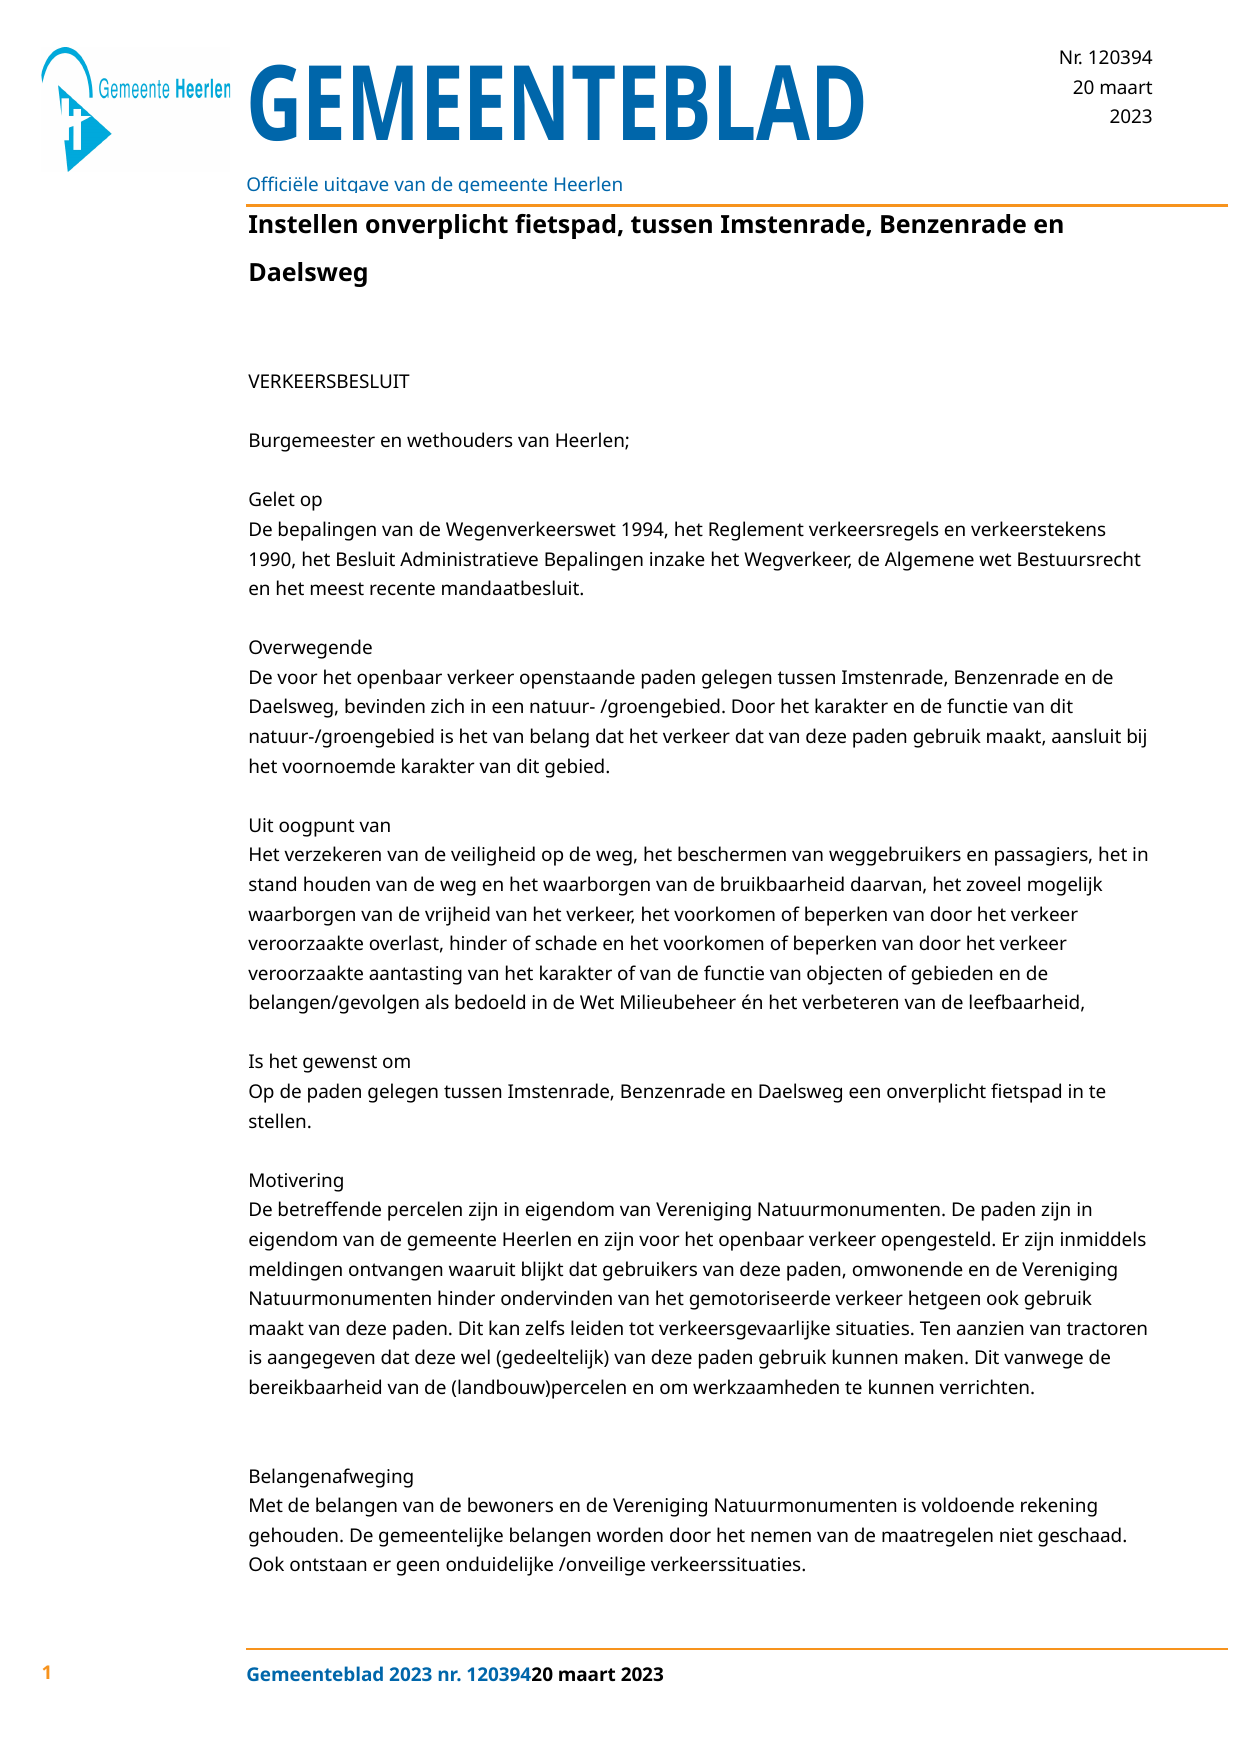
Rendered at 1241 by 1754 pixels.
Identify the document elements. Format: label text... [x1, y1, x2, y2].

text De voor het openbaar verkeer openstaande paden gelegen tussen Imstenrade, Benzenrade en de Daelsweg, bevinden zich in een natuur- /groengebied. Door het karakter en de functie van dit natuur-/groengebied is het van belang dat het verkeer dat van deze paden gebruik maakt, aansluit bij het voornoemde karakter van dit gebied. [248, 664, 1152, 778]
picture [41, 47, 59, 70]
text Belangenafweging [248, 1463, 1152, 1488]
text Het verzekeren van de veiligheid op de weg, het beschermen van weggebruikers en passagiers, het in stand houden van de weg en het waarborgen van de bruikbaarheid daarvan, het zoveel mogelijk waarborgen van de vrijheid van het verkeer, het voorkomen of beperken van door het verkeer veroorzaakte overlast, hinder of schade en het voorkomen of beperken van door het verkeer veroorzaakte aantasting van het karakter of van de functie van objecten of gebieden en de belangen/gevolgen als bedoeld in de Wet Milieubeheer én het verbeteren van de leefbaarheid, [248, 842, 1152, 1015]
text Op de paden gelegen tussen Imstenrade, Benzenrade en Daelsweg een onverplicht fietspad in te stellen. [248, 1078, 1152, 1133]
text Met de belangen van de bewoners en de Vereniging Natuurmonumenten is voldoende rekening gehouden. De gemeentelijke belangen worden door het nemen van de maatregelen niet geschaad. Ook ontstaan er geen onduidelijke /onveilige verkeerssituaties. [248, 1492, 1152, 1577]
text Burgemeester en wethouders van Heerlen; [248, 427, 1152, 453]
text Uit oogpunt van [248, 812, 1152, 838]
text Motivering [248, 1167, 1152, 1193]
text Gelet op [248, 487, 1152, 512]
text Instellen onverplicht fietspad, tussen Imstenrade, Benzenrade en Daelsweg [248, 207, 1152, 288]
picture [41, 47, 231, 172]
text Overwegende [248, 634, 1152, 660]
text De bepalingen van de Wegenverkeerswet 1994, het Reglement verkeersregels en verkeerstekens 1990, het Besluit Administratieve Bepalingen inzake het Wegverkeer, de Algemene wet Bestuursrecht en het meest recente mandaatbesluit. [248, 516, 1152, 601]
text De betreffende percelen zijn in eigendom van Vereniging Natuurmonumenten. De paden zijn in eigendom van de gemeente Heerlen en zijn voor het openbaar verkeer opengesteld. Er zijn inmiddels meldingen ontvangen waaruit blijkt dat gebruikers van deze paden, omwonende en de Vereniging Natuurmonumenten hinder ondervinden van het gemotoriseerde verkeer hetgeen ook gebruik maakt van deze paden. Dit kan zelfs leiden tot verkeersgevaarlijke situaties. Ten aanzien van tractoren is aangegeven dat deze wel (gedeeltelijk) van deze paden gebruik kunnen maken. Dit vanwege de bereikbaarheid van de (landbouw)percelen en om werkzaamheden te kunnen verrichten. [248, 1197, 1152, 1400]
text VERKEERSBESLUIT [248, 368, 1152, 394]
text Is het gewenst om [248, 1049, 1152, 1074]
